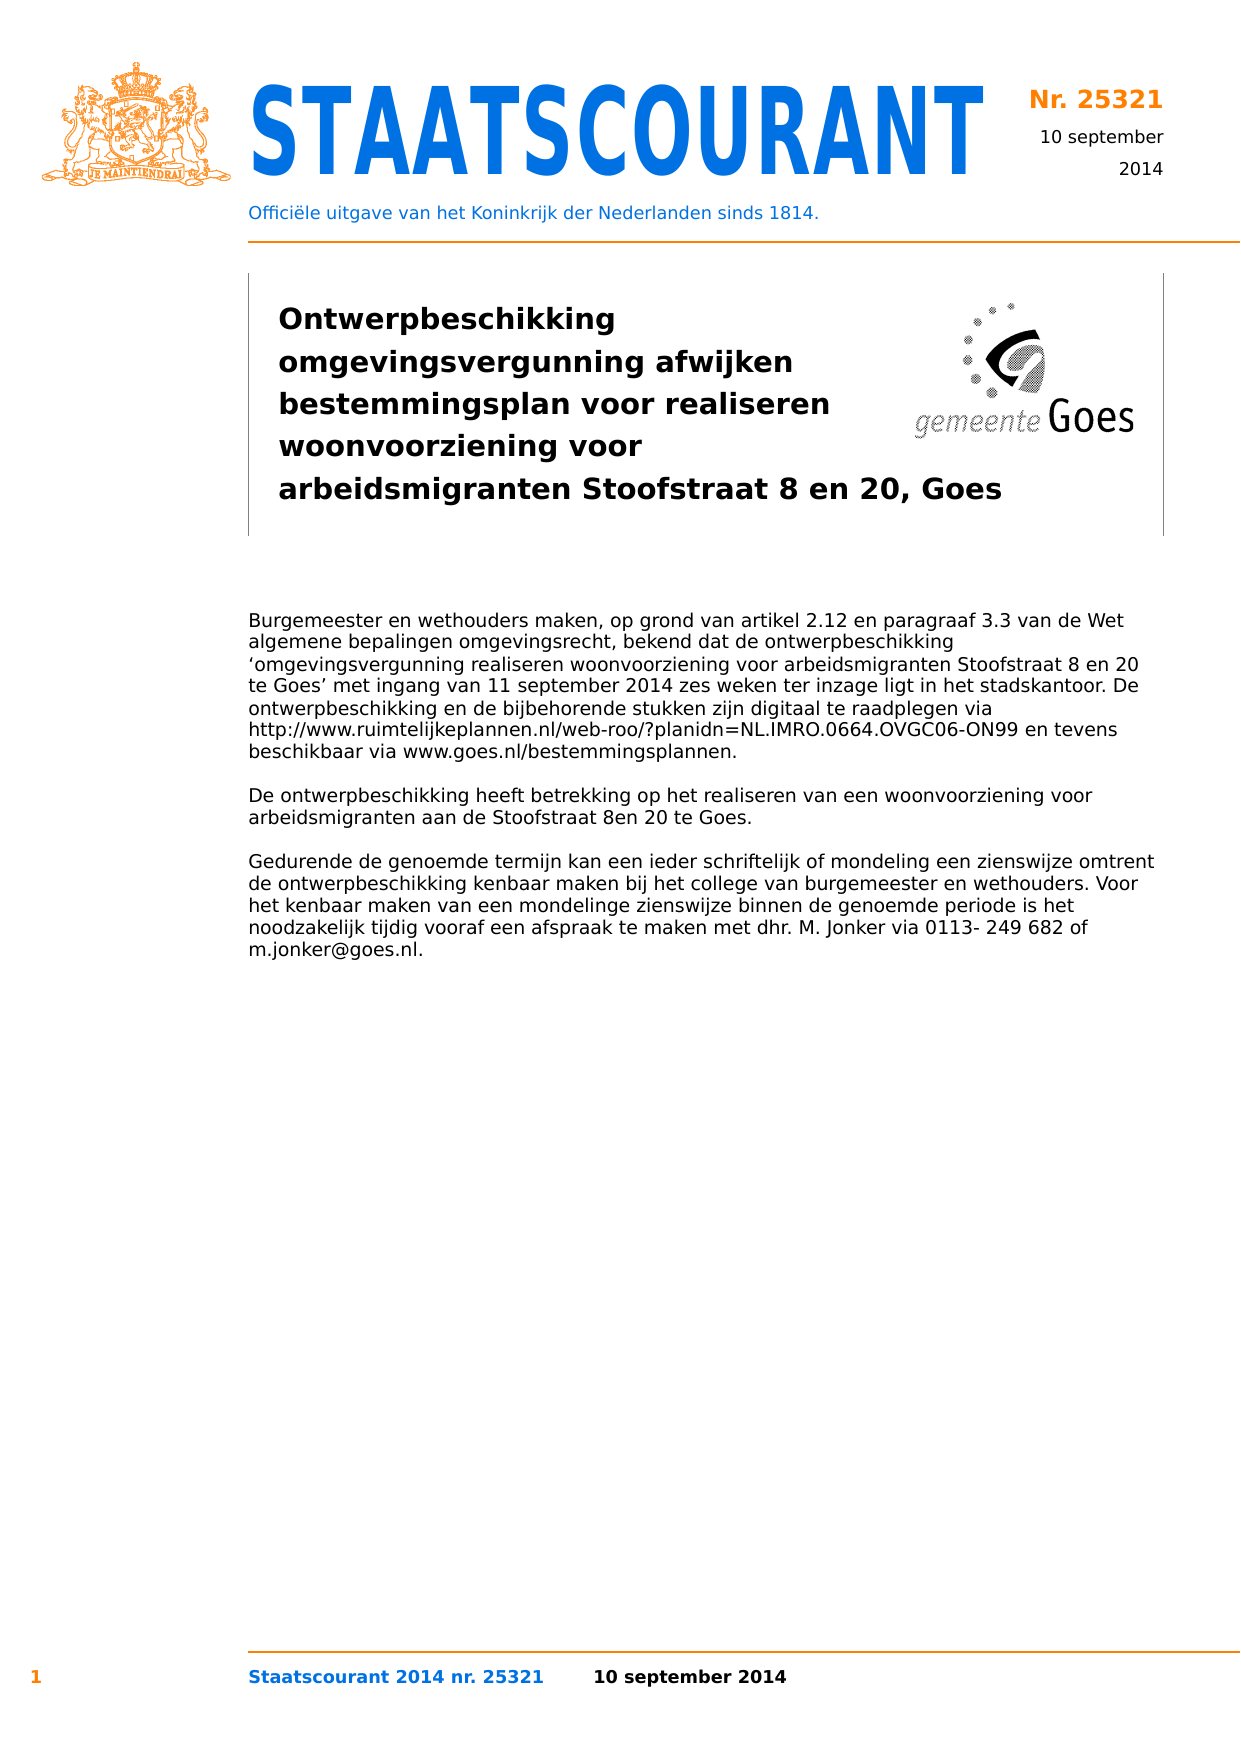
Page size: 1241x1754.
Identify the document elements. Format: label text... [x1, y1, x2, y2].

table_cell 10 september [998, 121, 1240, 153]
table_cell Officiële uitgave van het Koninkrijk der Nederlanden sinds 1814. [248, 203, 1240, 241]
text Burgemeester en wethouders maken, op grond van artikel 2.12 en paragraaf 3.3 van de Wet algemene bepalingen omgevingsrecht, bekend dat de ontwerpbeschikking ‘omgevingsvergunning realiseren woonvoorziening voor arbeidsmigranten Stoofstraat 8 en 20 te Goes’ met ingang van 11 september 2014 zes weken ter inzage ligt in het stadskantoor. De ontwerpbeschikking en de bijbehorende stukken zijn digitaal te raadplegen via http://www.ruimtelijkeplannen.nl/web-roo/?planidn=NL.IMRO.0664.OVGC06-ON99 en tevens beschikbaar via www.goes.nl/bestemmingsplannen. [248, 609, 1163, 763]
table_header Nr. 25321 [998, 62, 1240, 121]
picture [41, 62, 231, 186]
text De ontwerpbeschikking heeft betrekking op het realiseren van een woonvoorziening voor arbeidsmigranten aan de Stoofstraat 8en 20 te Goes. [248, 785, 1163, 829]
picture [914, 302, 1134, 439]
subtitle Ontwerpbeschikking omgevingsvergunning afwijken bestemmingsplan voor realiseren woonvoorziening voor arbeidsmigranten Stoofstraat 8 en 20, Goes [249, 273, 1163, 536]
table_header STAATSCOURANT [248, 62, 998, 203]
table_header [25, 62, 248, 241]
text Gedurende de genoemde termijn kan een ieder schriftelijk of mondeling een zienswijze omtrent de ontwerpbeschikking kenbaar maken bij het college van burgemeester en wethouders. Voor het kenbaar maken van een mondelinge zienswijze binnen de genoemde periode is het noodzakelijk tijdig vooraf een afspraak te maken met dhr. M. Jonker via 0113- 249 682 of m.jonker@goes.nl. [248, 851, 1163, 961]
table_cell 2014 [998, 153, 1240, 203]
